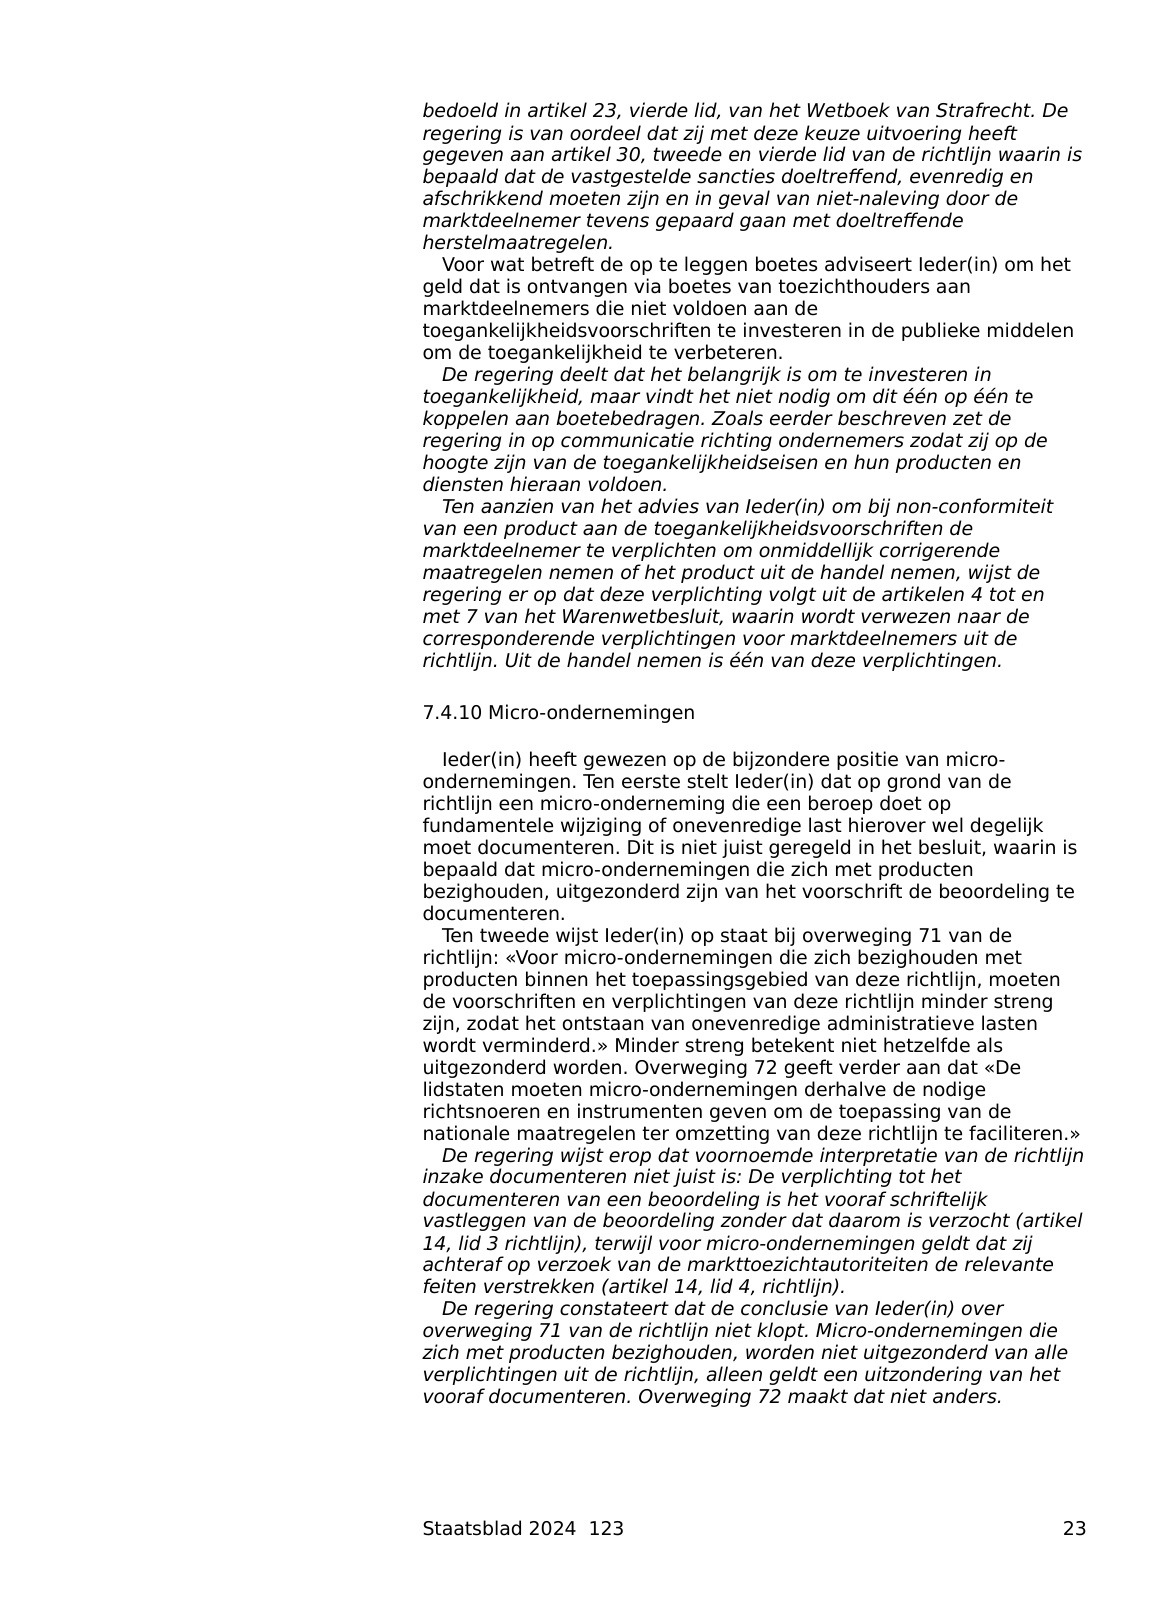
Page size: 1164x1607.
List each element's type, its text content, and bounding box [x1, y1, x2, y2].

text Ten aanzien van het advies van Ieder(in) om bij non-conformiteit van een product aan de toegankelijkheidsvoorschriften de marktdeelnemer te verplichten om onmiddellijk corrigerende maatregelen nemen of het product uit de handel nemen, wijst de regering er op dat deze verplichting volgt uit de artikelen 4 tot en met 7 van het Warenwetbesluit, waarin wordt verwezen naar de corresponderende verplichtingen voor marktdeelnemers uit de richtlijn. Uit de handel nemen is één van deze verplichtingen. [422, 496, 1087, 672]
text bedoeld in artikel 23, vierde lid, van het Wetboek van Strafrecht. De regering is van oordeel dat zij met deze keuze uitvoering heeft gegeven aan artikel 30, tweede en vierde lid van de richtlijn waarin is bepaald dat de vastgestelde sancties doeltreffend, evenredig en afschrikkend moeten zijn en in geval van niet-naleving door de marktdeelnemer tevens gepaard gaan met doeltreffende herstelmaatregelen. [422, 100, 1087, 254]
text De regering deelt dat het belangrijk is om te investeren in toegankelijkheid, maar vindt het niet nodig om dit één op één te koppelen aan boetebedragen. Zoals eerder beschreven zet de regering in op communicatie richting ondernemers zodat zij op de hoogte zijn van de toegankelijkheidseisen en hun producten en diensten hieraan voldoen. [422, 364, 1087, 496]
subtitle 7.4.10 Micro-ondernemingen [422, 702, 1087, 724]
text Voor wat betreft de op te leggen boetes adviseert Ieder(in) om het geld dat is ontvangen via boetes van toezichthouders aan marktdeelnemers die niet voldoen aan de toegankelijkheidsvoorschriften te investeren in de publieke middelen om de toegankelijkheid te verbeteren. [422, 254, 1087, 364]
text De regering constateert dat de conclusie van Ieder(in) over overweging 71 van de richtlijn niet klopt. Micro-ondernemingen die zich met producten bezighouden, worden niet uitgezonderd van alle verplichtingen uit de richtlijn, alleen geldt een uitzondering van het vooraf documenteren. Overweging 72 maakt dat niet anders. [422, 1298, 1087, 1408]
text De regering wijst erop dat voornoemde interpretatie van de richtlijn inzake documenteren niet juist is: De verplichting tot het documenteren van een beoordeling is het vooraf schriftelijk vastleggen van de beoordeling zonder dat daarom is verzocht (artikel 14, lid 3 richtlijn), terwijl voor micro-ondernemingen geldt dat zij achteraf op verzoek van de markttoezichtautoriteiten de relevante feiten verstrekken (artikel 14, lid 4, richtlijn). [422, 1144, 1087, 1298]
text Ieder(in) heeft gewezen op de bijzondere positie van micro-ondernemingen. Ten eerste stelt Ieder(in) dat op grond van de richtlijn een micro-onderneming die een beroep doet op fundamentele wijziging of onevenredige last hierover wel degelijk moet documenteren. Dit is niet juist geregeld in het besluit, waarin is bepaald dat micro-ondernemingen die zich met producten bezighouden, uitgezonderd zijn van het voorschrift de beoordeling te documenteren. [422, 749, 1087, 925]
text Ten tweede wijst Ieder(in) op staat bij overweging 71 van de richtlijn: «Voor micro-ondernemingen die zich bezighouden met producten binnen het toepassingsgebied van deze richtlijn, moeten de voorschriften en verplichtingen van deze richtlijn minder streng zijn, zodat het ontstaan van onevenredige administratieve lasten wordt verminderd.» Minder streng betekent niet hetzelfde als uitgezonderd worden. Overweging 72 geeft verder aan dat «De lidstaten moeten micro-ondernemingen derhalve de nodige richtsnoeren en instrumenten geven om de toepassing van de nationale maatregelen ter omzetting van deze richtlijn te faciliteren.» [422, 925, 1087, 1144]
